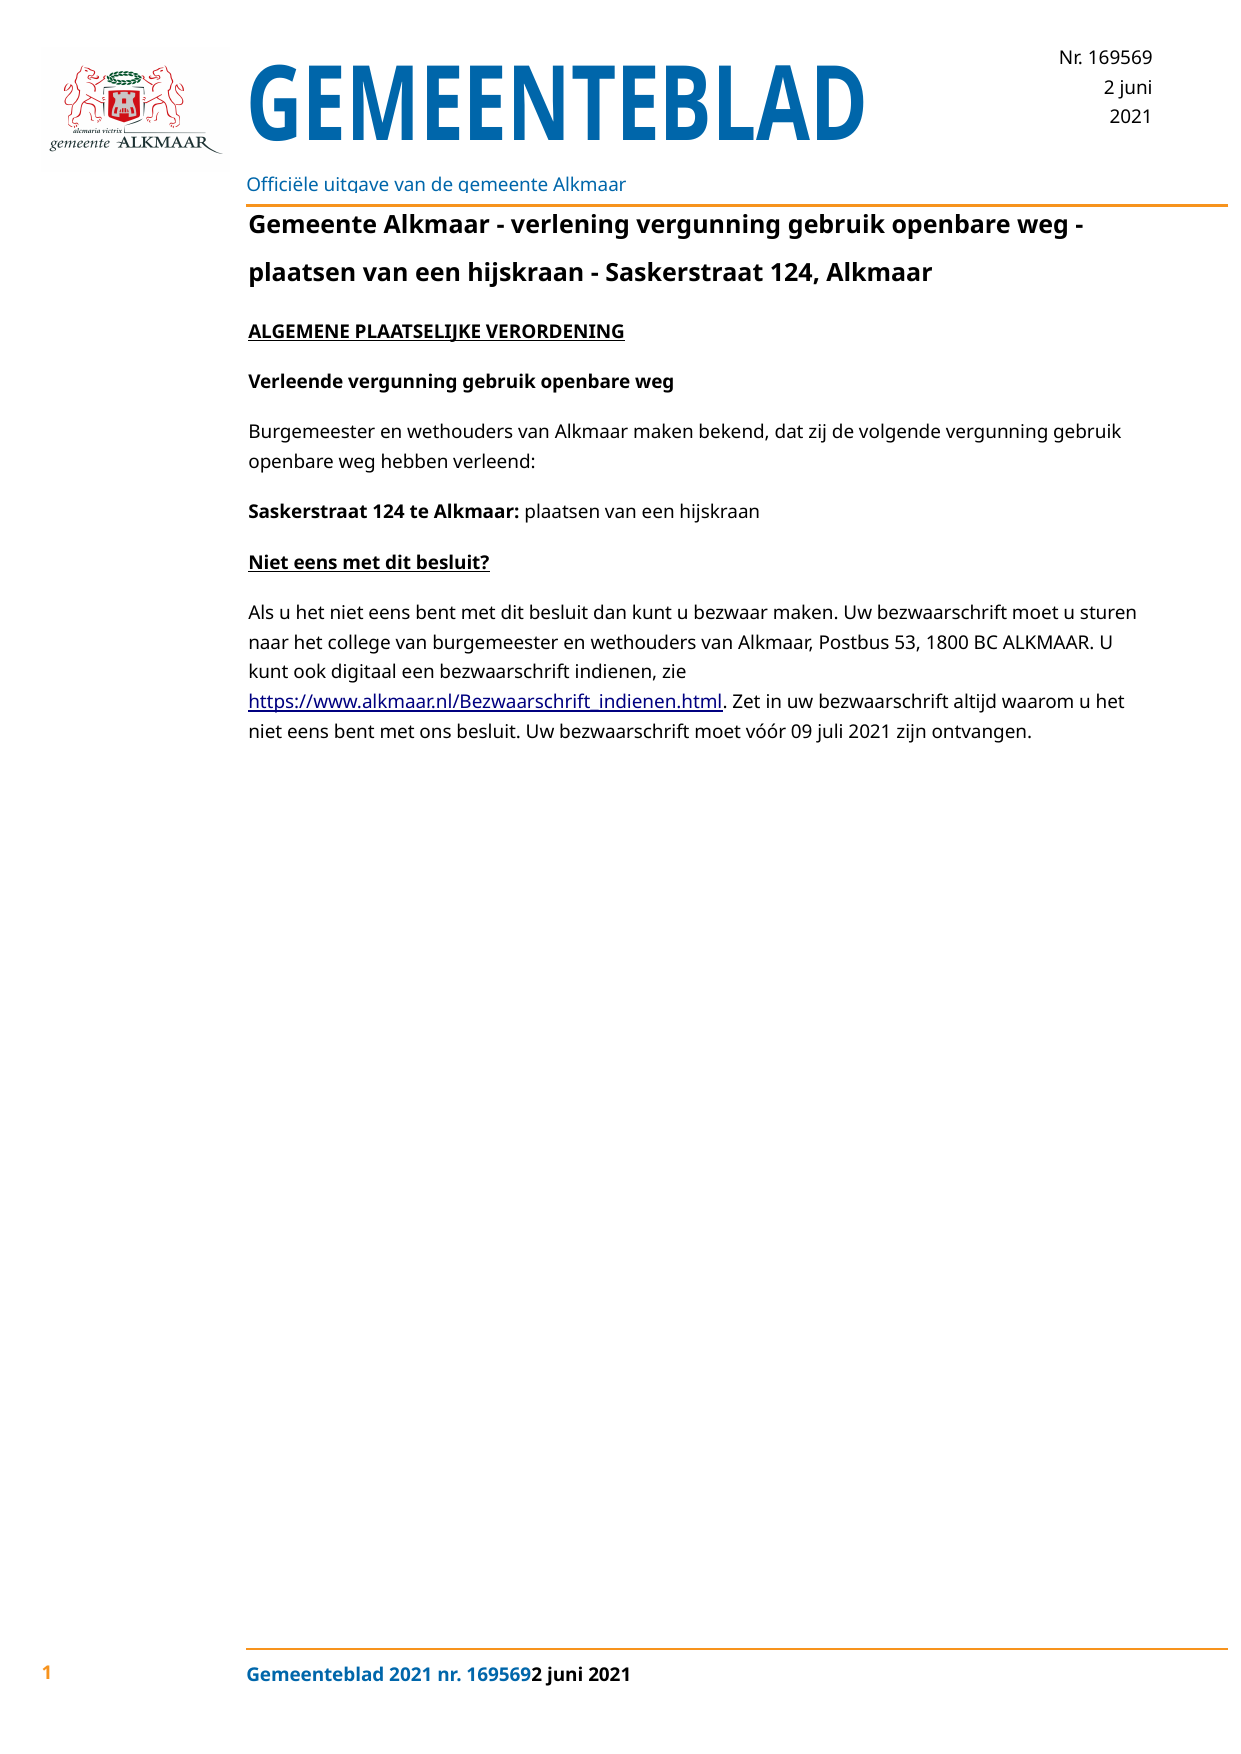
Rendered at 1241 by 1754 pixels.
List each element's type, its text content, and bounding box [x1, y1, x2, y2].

text ALGEMENE PLAATSELIJKE VERORDENING [248, 318, 1152, 344]
text Gemeente Alkmaar - verlening vergunning gebruik openbare weg - plaatsen van een hijskraan - Saskerstraat 124, Alkmaar [248, 207, 1152, 288]
text Saskerstraat 124 te Alkmaar: plaatsen van een hijskraan [248, 499, 1152, 524]
text Als u het niet eens bent met dit besluit dan kunt u bezwaar maken. Uw bezwaarschrift moet u sturen naar het college van burgemeester en wethouders van Alkmaar, Postbus 53, 1800 BC ALKMAAR. U kunt ook digitaal een bezwaarschrift indienen, zie https://www.alkmaar.nl/Bezwaarschrift_indienen.html. Zet in uw bezwaarschrift altijd waarom u het niet eens bent met ons besluit. Uw bezwaarschrift moet vóór 09 juli 2021 zijn ontvangen. [248, 599, 1152, 744]
picture [41, 47, 231, 172]
text Verleende vergunning gebruik openbare weg [248, 368, 1152, 394]
text Niet eens met dit besluit? [248, 549, 1152, 575]
text Burgemeester en wethouders van Alkmaar maken bekend, dat zij de volgende vergunning gebruik openbare weg hebben verleend: [248, 419, 1152, 474]
